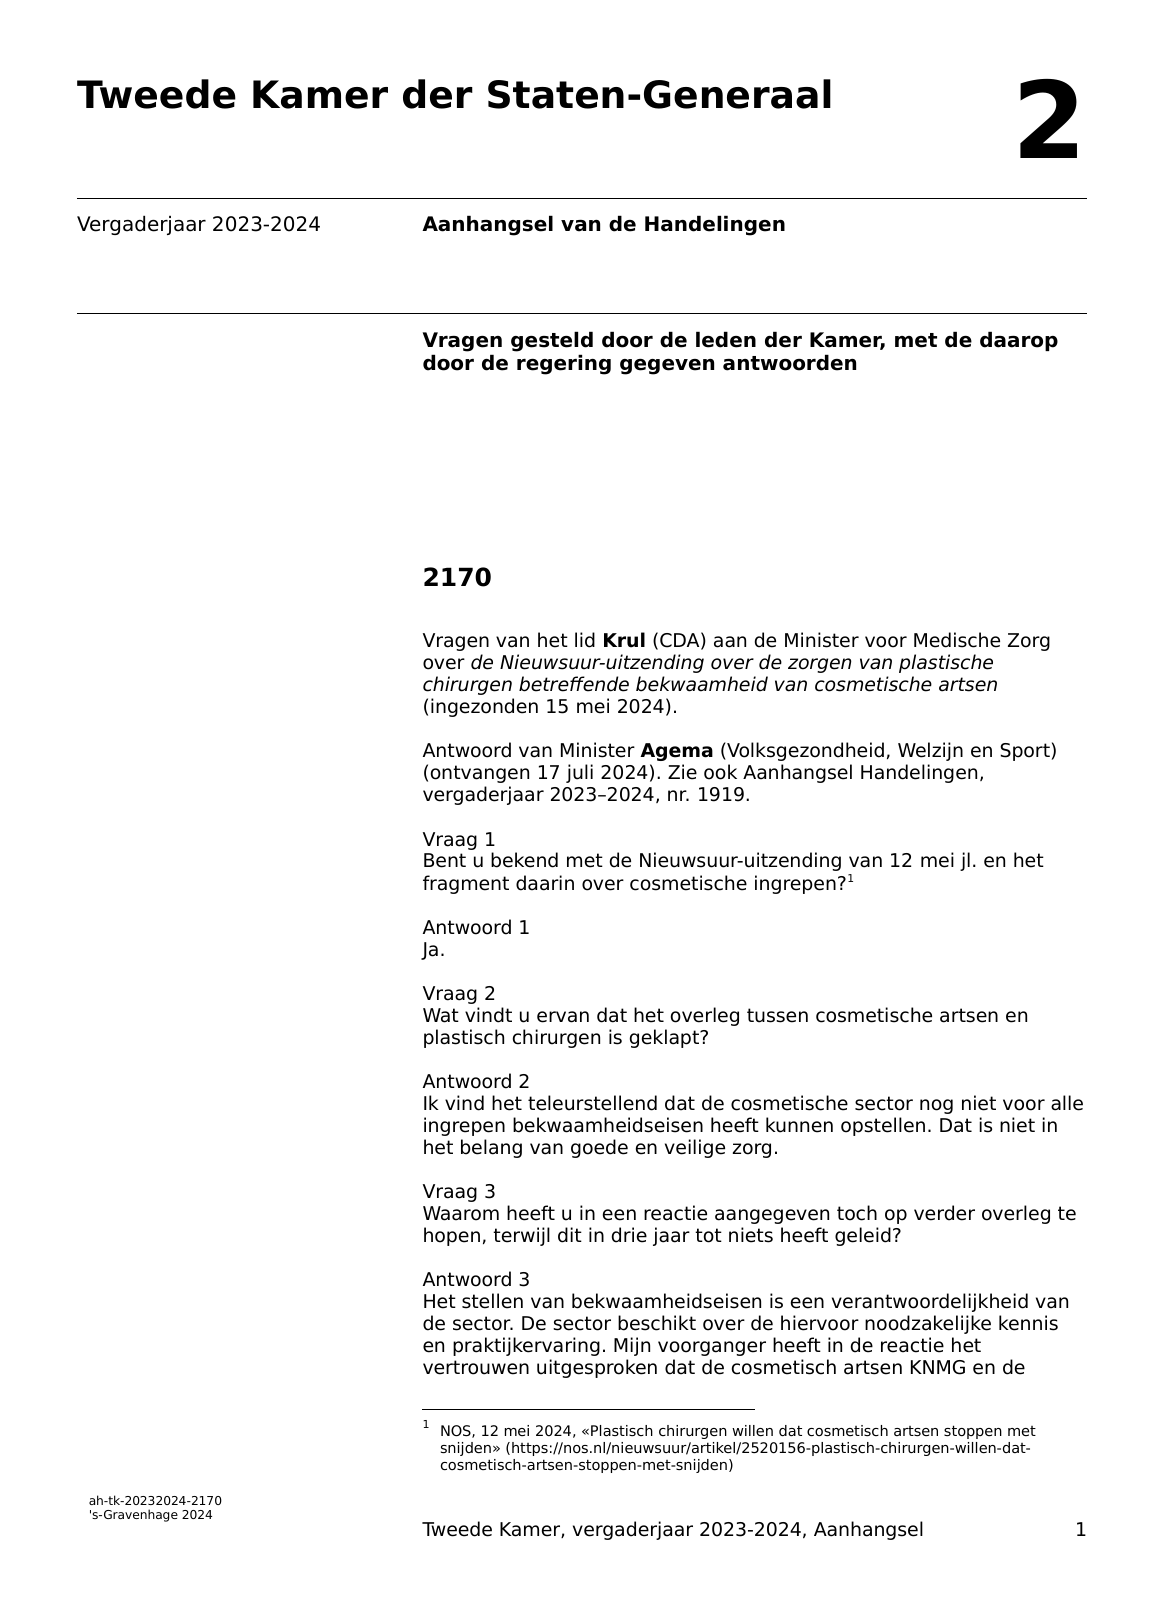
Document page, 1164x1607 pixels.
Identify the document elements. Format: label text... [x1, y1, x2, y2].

text 's-Gravenhage 2024 [88, 1508, 323, 1522]
text Wat vindt u ervan dat het overleg tussen cosmetische artsen en plastisch chirurgen is geklapt? [422, 1005, 1087, 1049]
text Antwoord 1 [422, 917, 1087, 938]
table_header Tweede Kamer der Staten-Generaal [77, 59, 886, 198]
text Antwoord van Minister Agema (Volksgezondheid, Welzijn en Sport) (ontvangen 17 juli 2024). Zie ook Aanhangsel Handelingen, vergaderjaar 2023–2024, nr. 1919. [422, 740, 1087, 806]
table_header 2 [886, 59, 1087, 198]
text Het stellen van bekwaamheidseisen is een verantwoordelijkheid van de sector. De sector beschikt over de hiervoor noodzakelijke kennis en praktijkervaring. Mijn voorganger heeft in de reactie het vertrouwen uitgesproken dat de cosmetisch artsen KNMG en de [422, 1291, 1087, 1379]
text Ja. [422, 938, 1087, 961]
text Vraag 3 [422, 1181, 1087, 1203]
text Bent u bekend met de Nieuwsuur-uitzending van 12 mei jl. en het fragment daarin over cosmetische ingrepen? [422, 850, 1087, 894]
table_cell Aanhangsel van de Handelingen [422, 199, 1087, 313]
text Waarom heeft u in een reactie aangegeven toch op verder overleg te hopen, terwijl dit in drie jaar tot niets heeft geleid? [422, 1203, 1087, 1247]
table_cell [77, 314, 422, 375]
text Vraag 2 [422, 983, 1087, 1005]
text NOS, 12 mei 2024, «Plastisch chirurgen willen dat cosmetisch artsen stoppen met snijden» (https://nos.nl/nieuwsuur/artikel/2520156-plastisch-chirurgen-willen-dat-cosmetisch-artsen-stoppen-met-snijden) [422, 1418, 1087, 1474]
text Antwoord 3 [422, 1269, 1087, 1291]
text Vraag 1 [422, 828, 1087, 850]
text ah-tk-20232024-2170 [88, 1494, 323, 1508]
text 2170 [422, 563, 1087, 592]
text Antwoord 2 [422, 1071, 1087, 1093]
table_cell Vragen gesteld door de leden der Kamer, met de daarop door de regering gegeven antwoorden [422, 314, 1087, 375]
text Ik vind het teleurstellend dat de cosmetische sector nog niet voor alle ingrepen bekwaamheidseisen heeft kunnen opstellen. Dat is niet in het belang van goede en veilige zorg. [422, 1093, 1087, 1159]
table_cell Vergaderjaar 2023-2024 [77, 199, 422, 313]
text Vragen van het lid Krul (CDA) aan de Minister voor Medische Zorg over de Nieuwsuur-uitzending over de zorgen van plastische chirurgen betreffende bekwaamheid van cosmetische artsen (ingezonden 15 mei 2024). [422, 630, 1087, 718]
